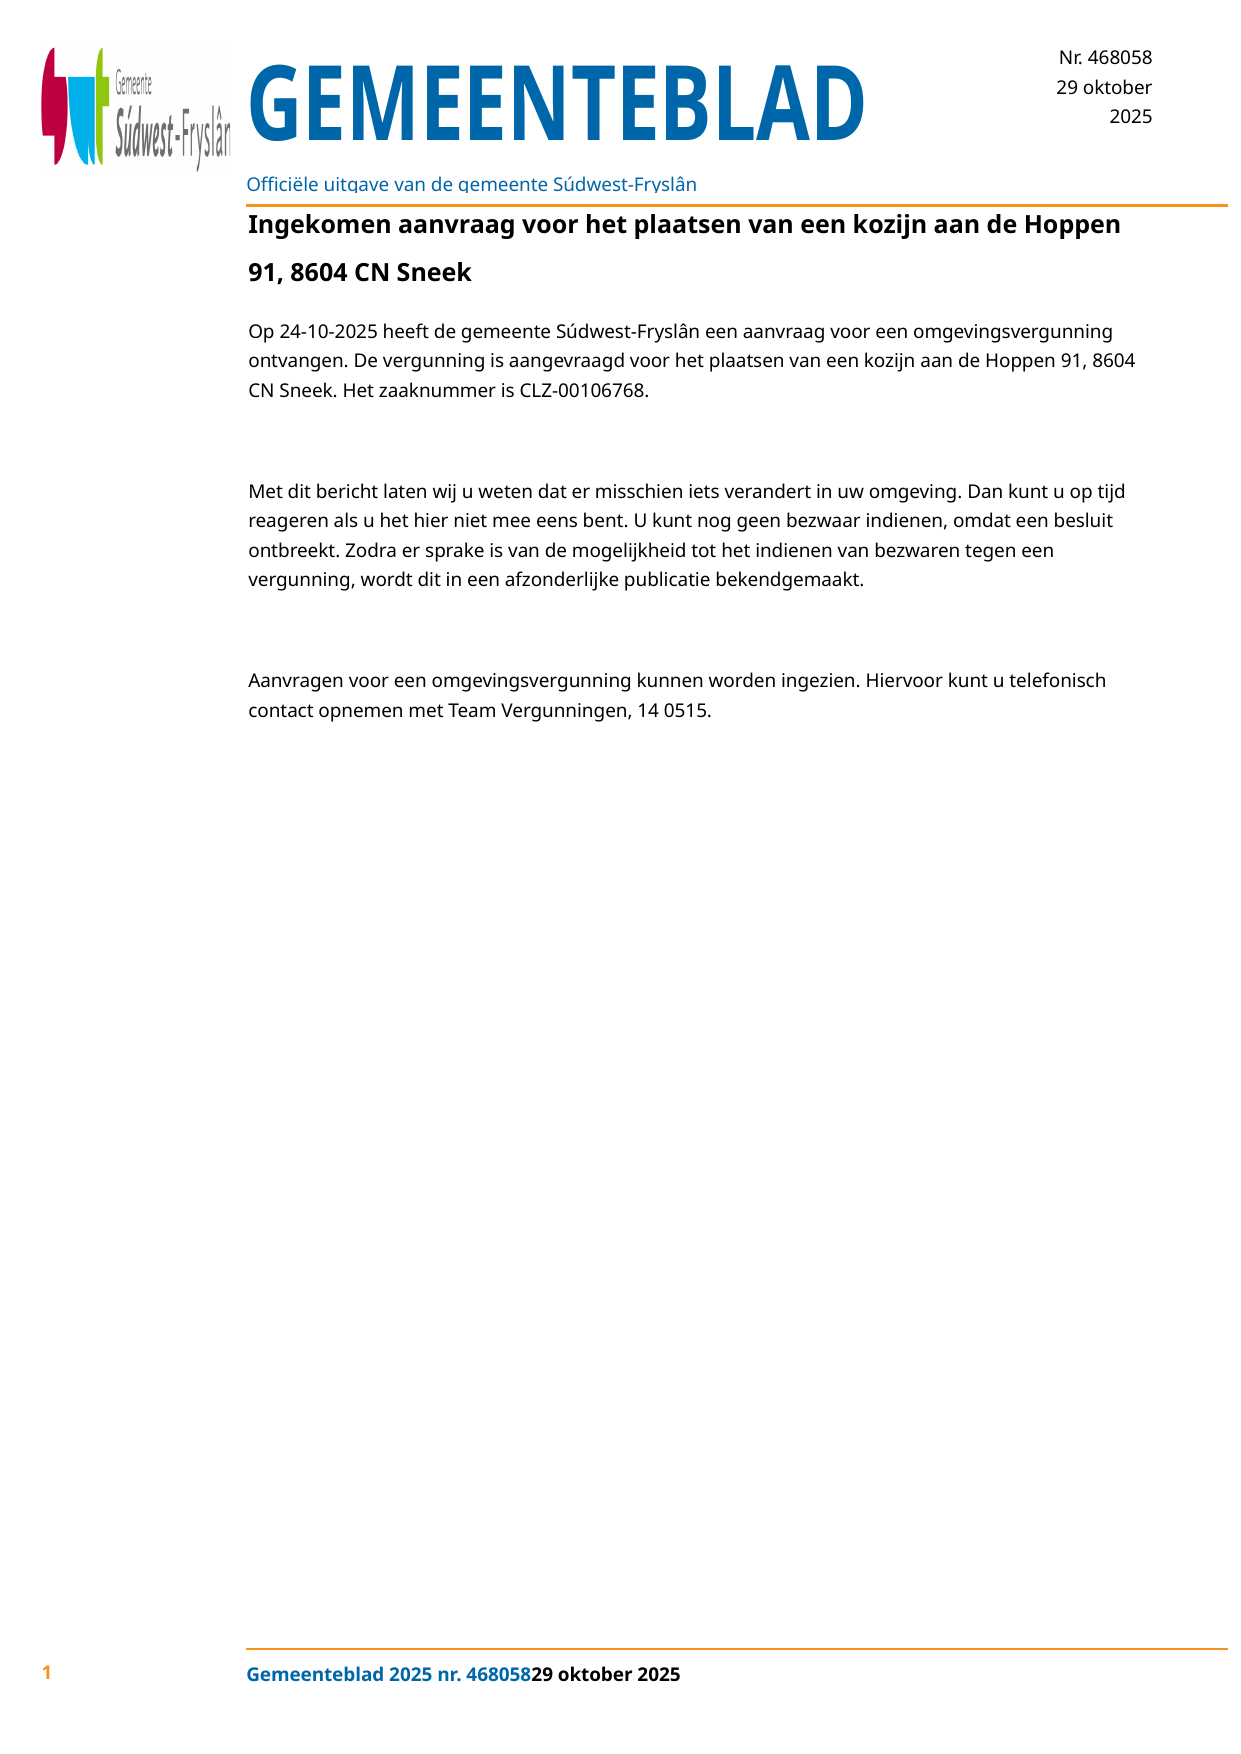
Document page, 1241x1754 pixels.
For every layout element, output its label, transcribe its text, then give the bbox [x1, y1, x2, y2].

text Aanvragen voor een omgevingsvergunning kunnen worden ingezien. Hiervoor kunt u telefonisch contact opnemen met Team Vergunningen, 14 0515. [248, 667, 1152, 723]
text Met dit bericht laten wij u weten dat er misschien iets verandert in uw omgeving. Dan kunt u op tijd reageren als u het hier niet mee eens bent. U kunt nog geen bezwaar indienen, omdat een besluit ontbreekt. Zodra er sprake is van de mogelijkheid tot het indienen van bezwaren tegen een vergunning, wordt dit in een afzonderlijke publicatie bekendgemaakt. [248, 478, 1152, 592]
text Op 24-10-2025 heeft de gemeente Súdwest-Fryslân een aanvraag voor een omgevingsvergunning ontvangen. De vergunning is aangevraagd voor het plaatsen van een kozijn aan de Hoppen 91, 8604 CN Sneek. Het zaaknummer is CLZ-00106768. [248, 318, 1152, 403]
picture [41, 47, 231, 172]
text Ingekomen aanvraag voor het plaatsen van een kozijn aan de Hoppen 91, 8604 CN Sneek [248, 207, 1152, 288]
